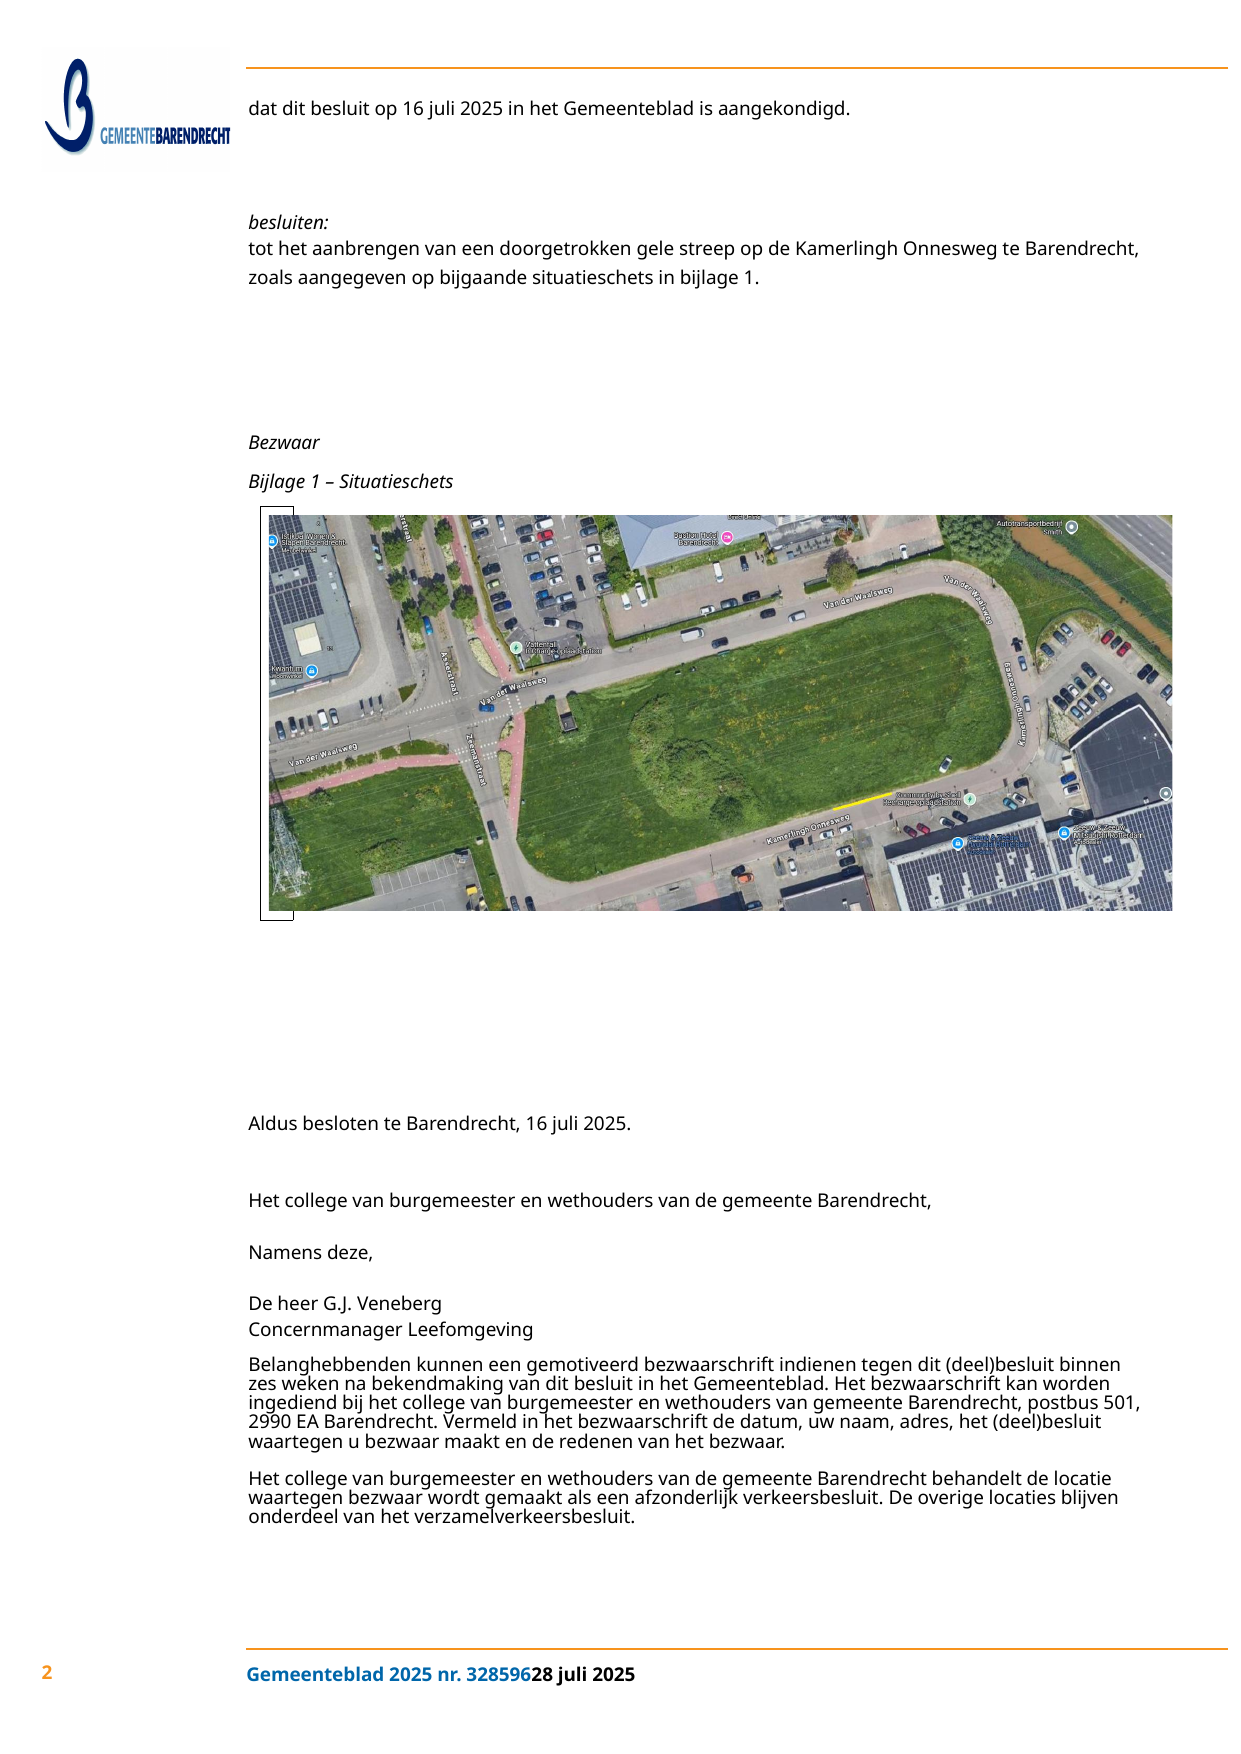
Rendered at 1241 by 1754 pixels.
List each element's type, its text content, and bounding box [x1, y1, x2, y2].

text Concernmanager Leefomgeving [248, 1316, 1152, 1342]
text Aldus besloten te Barendrecht, 16 juli 2025. [248, 1110, 1152, 1136]
text Het college van burgemeester en wethouders van de gemeente Barendrecht, [248, 1188, 1152, 1213]
text De heer G.J. Veneberg [248, 1291, 1152, 1316]
text besluiten: [248, 209, 1152, 235]
text Belanghebbenden kunnen een gemotiveerd bezwaarschrift indienen tegen dit (deel)besluit binnen zes weken na bekendmaking van dit besluit in het Gemeenteblad. Het bezwaarschrift kan worden ingediend bij het college van burgemeester en wethouders van gemeente Barendrecht, postbus 501, 2990 EA Barendrecht. Vermeld in het bezwaarschrift de datum, uw naam, adres, het (deel)besluit waartegen u bezwaar maakt en de redenen van het bezwaar. [248, 1356, 1152, 1452]
text Het college van burgemeester en wethouders van de gemeente Barendrecht behandelt de locatie waartegen bezwaar wordt gemaakt als een afzonderlijk verkeersbesluit. De overige locaties blijven onderdeel van het verzamelverkeersbesluit. [248, 1470, 1152, 1527]
picture [41, 47, 231, 172]
text Bijlage 1 – Situatieschets [248, 468, 1152, 494]
text Namens deze, [248, 1239, 1152, 1265]
picture [268, 515, 1173, 911]
text Bezwaar [248, 429, 1152, 455]
text tot het aanbrengen van een doorgetrokken gele streep op de Kamerlingh Onnesweg te Barendrecht, zoals aangegeven op bijgaande situatieschets in bijlage 1. [248, 235, 1152, 290]
text dat dit besluit op 16 juli 2025 in het Gemeenteblad is aangekondigd. [248, 95, 1152, 121]
